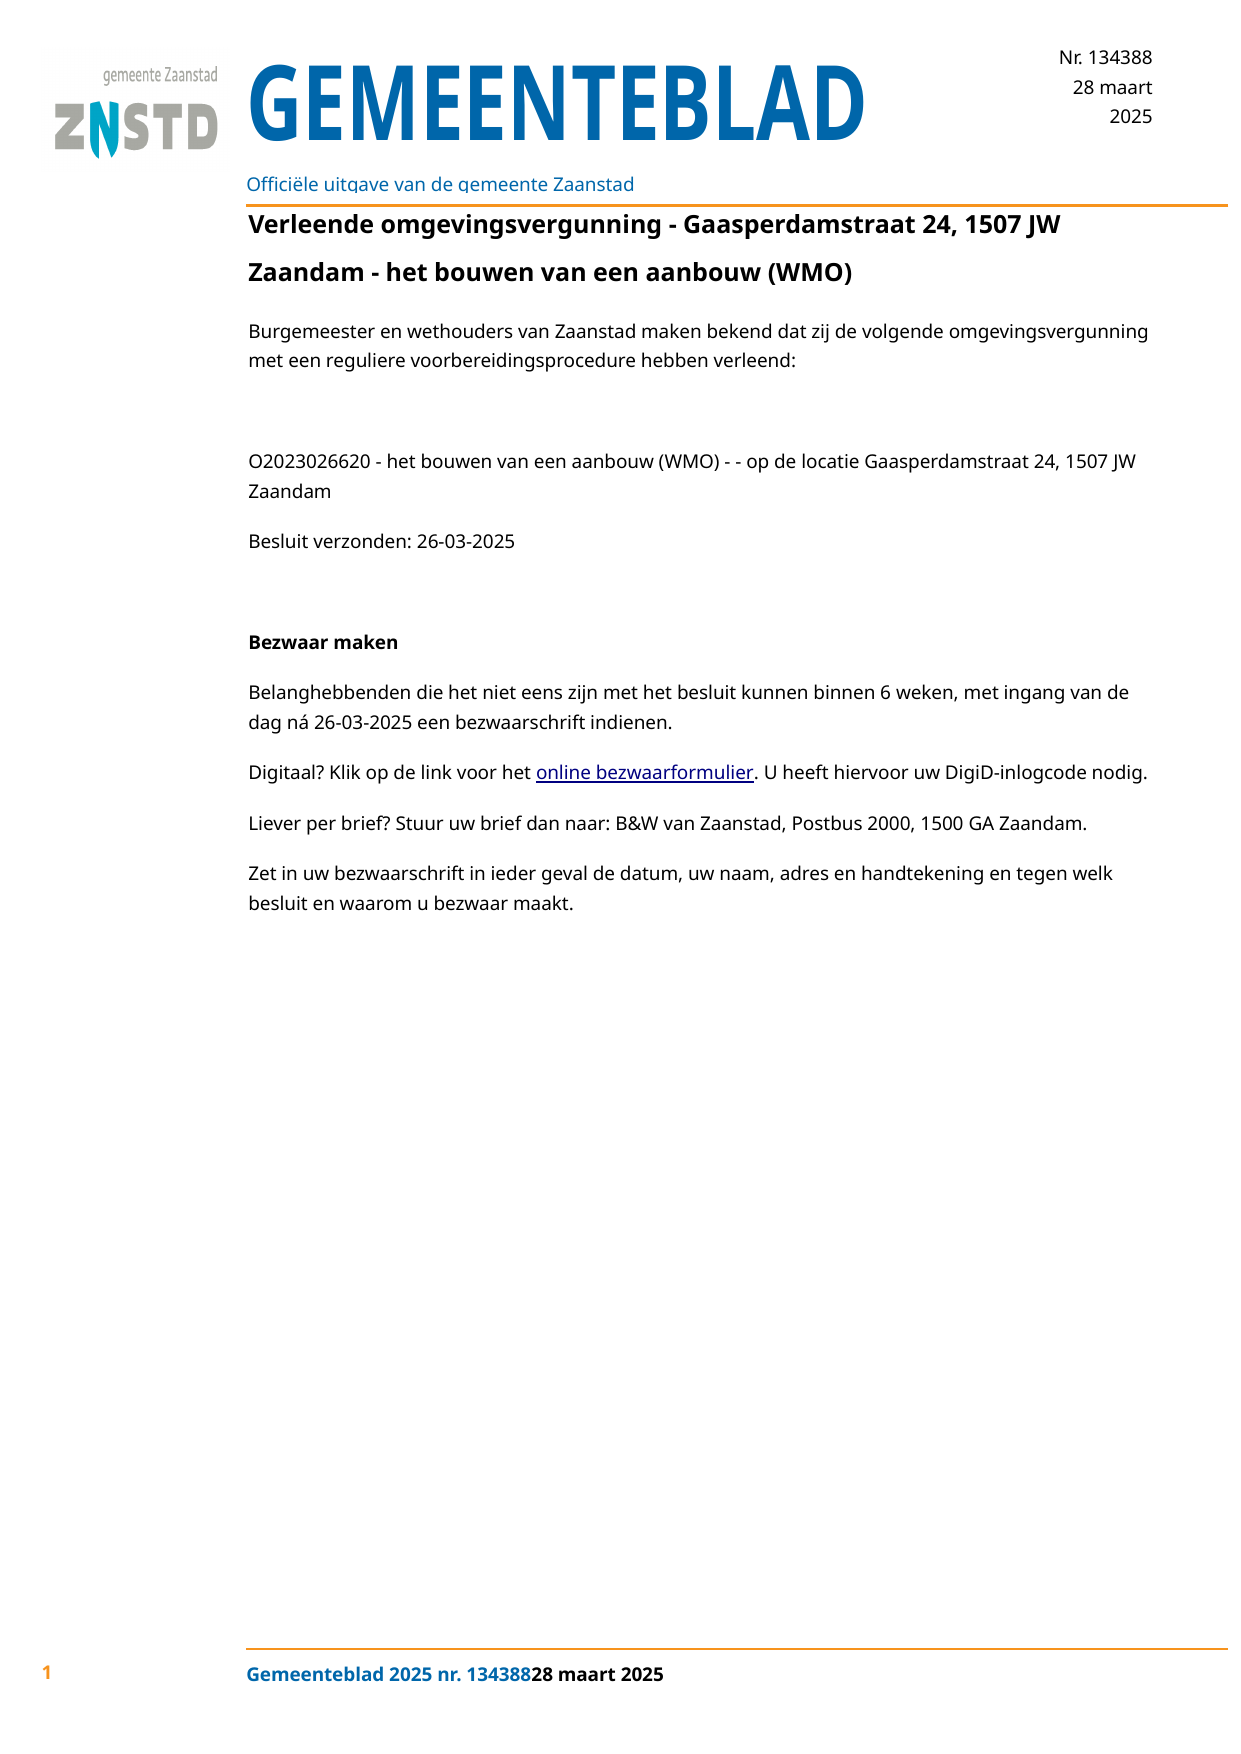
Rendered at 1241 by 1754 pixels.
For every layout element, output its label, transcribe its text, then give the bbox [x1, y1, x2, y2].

text Verleende omgevingsvergunning - Gaasperdamstraat 24, 1507 JW Zaandam - het bouwen van een aanbouw (WMO) [248, 207, 1152, 288]
text Zet in uw bezwaarschrift in ieder geval de datum, uw naam, adres en handtekening en tegen welk besluit en waarom u bezwaar maakt. [248, 860, 1152, 916]
text Besluit verzonden: 26-03-2025 [248, 528, 1152, 554]
picture [41, 47, 231, 172]
text Burgemeester en wethouders van Zaanstad maken bekend dat zij de volgende omgevingsvergunning met een reguliere voorbereidingsprocedure hebben verleend: [248, 318, 1152, 373]
text O2023026620 - het bouwen van een aanbouw (WMO) - - op de locatie Gaasperdamstraat 24, 1507 JW Zaandam [248, 448, 1152, 504]
text Digitaal? Klik op de link voor het online bezwaarformulier. U heeft hiervoor uw DigiD-inlogcode nodig. [248, 759, 1152, 785]
text Liever per brief? Stuur uw brief dan naar: B&W van Zaanstad, Postbus 2000, 1500 GA Zaandam. [248, 810, 1152, 836]
text Bezwaar maken [248, 629, 1152, 655]
text Belanghebbenden die het niet eens zijn met het besluit kunnen binnen 6 weken, met ingang van de dag ná 26-03-2025 een bezwaarschrift indienen. [248, 679, 1152, 735]
